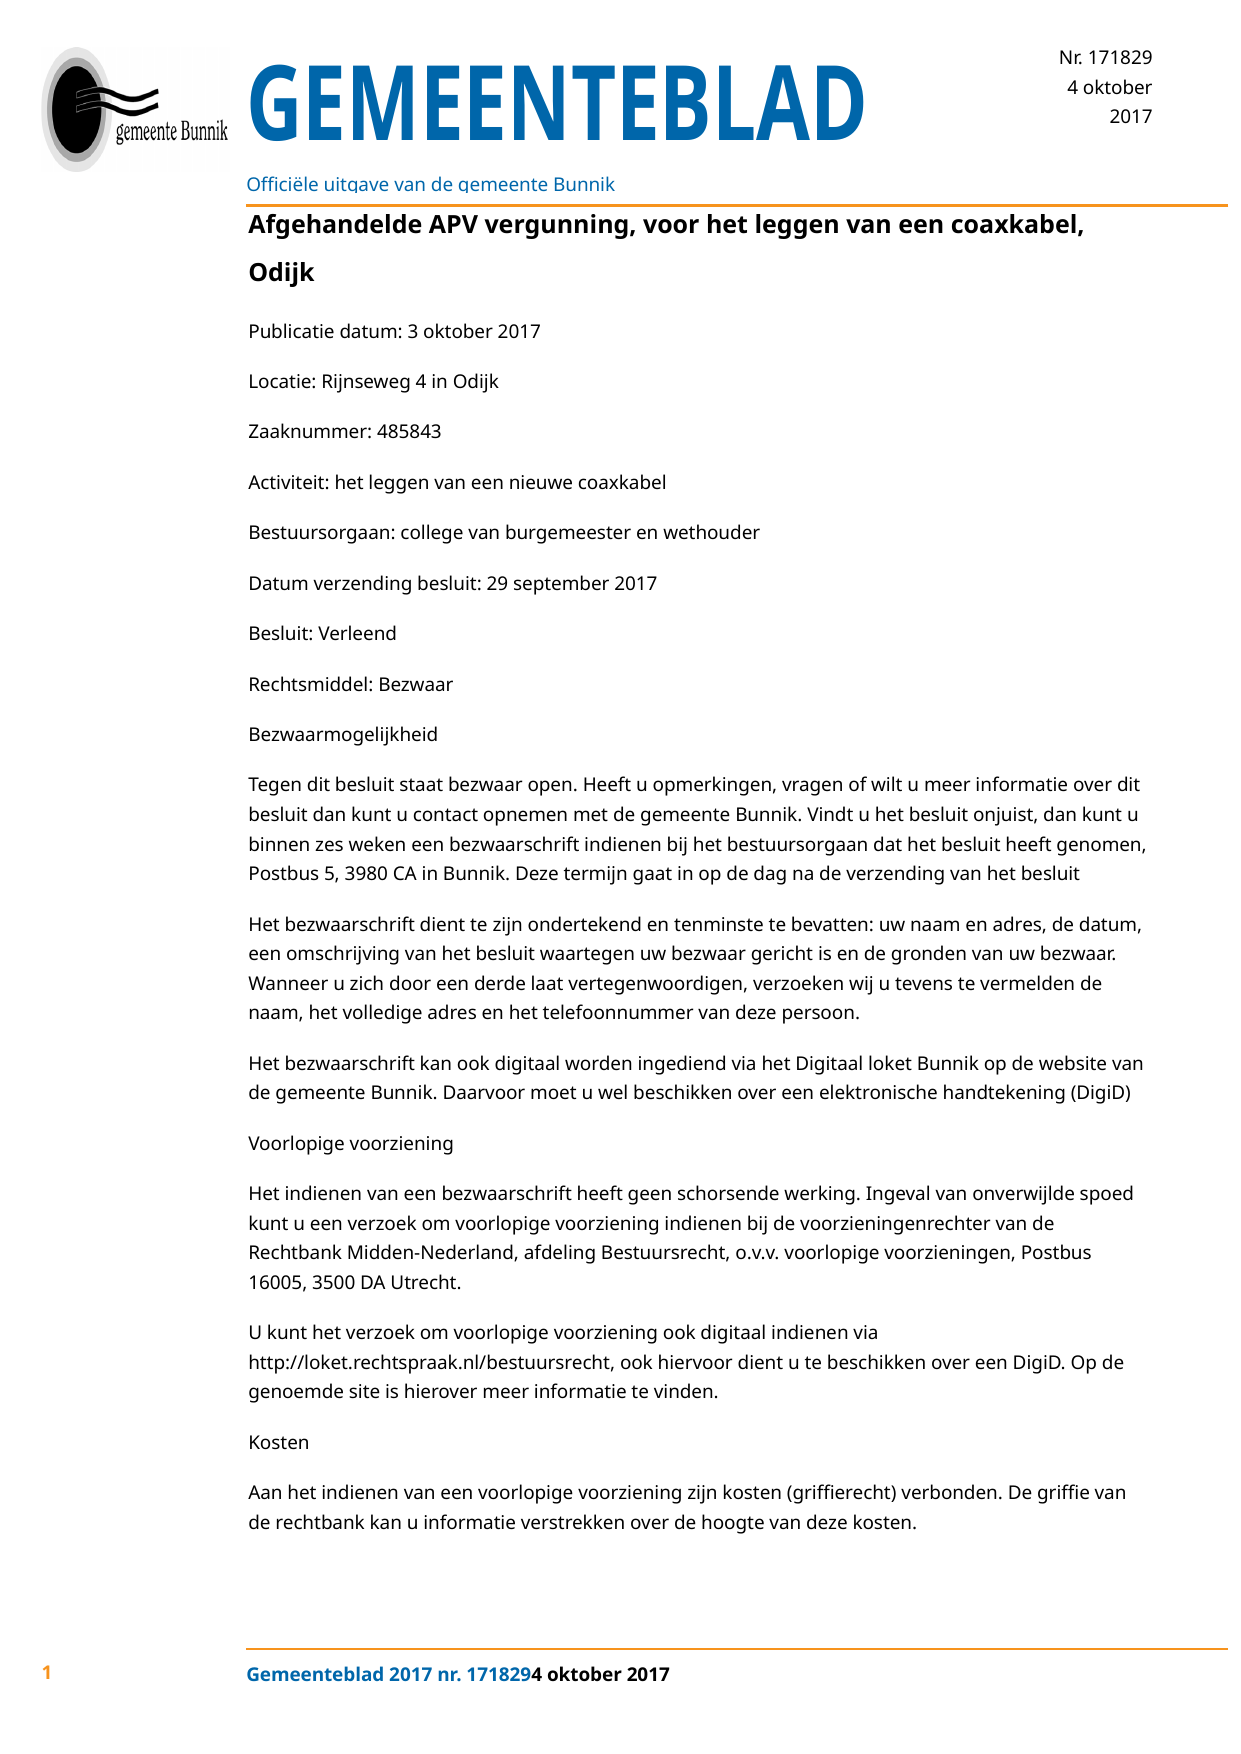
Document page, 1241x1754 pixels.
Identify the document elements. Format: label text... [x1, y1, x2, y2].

text Publicatie datum: 3 oktober 2017 [248, 318, 1152, 344]
text Afgehandelde APV vergunning, voor het leggen van een coaxkabel, Odijk [248, 207, 1152, 288]
text Het indienen van een bezwaarschrift heeft geen schorsende werking. Ingeval van onverwijlde spoed kunt u een verzoek om voorlopige voorziening indienen bij de voorzieningenrechter van de Rechtbank Midden-Nederland, afdeling Bestuursrecht, o.v.v. voorlopige voorzieningen, Postbus 16005, 3500 DA Utrecht. [248, 1180, 1152, 1295]
text Voorlopige voorziening [248, 1130, 1152, 1156]
text Bezwaarmogelijkheid [248, 721, 1152, 747]
text Besluit: Verleend [248, 620, 1152, 646]
text Het bezwaarschrift dient te zijn ondertekend en tenminste te bevatten: uw naam en adres, de datum, een omschrijving van het besluit waartegen uw bezwaar gericht is en de gronden van uw bezwaar. Wanneer u zich door een derde laat vertegenwoordigen, verzoeken wij u tevens te vermelden de naam, het volledige adres en het telefoonnummer van deze persoon. [248, 911, 1152, 1025]
text Rechtsmiddel: Bezwaar [248, 671, 1152, 697]
text Bestuursorgaan: college van burgemeester en wethouder [248, 519, 1152, 545]
text Kosten [248, 1429, 1152, 1455]
text Datum verzending besluit: 29 september 2017 [248, 570, 1152, 596]
text U kunt het verzoek om voorlopige voorziening ook digitaal indienen via http://loket.rechtspraak.nl/bestuursrecht, ook hiervoor dient u te beschikken over een DigiD. Op de genoemde site is hierover meer informatie te vinden. [248, 1319, 1152, 1404]
text Het bezwaarschrift kan ook digitaal worden ingediend via het Digitaal loket Bunnik op de website van de gemeente Bunnik. Daarvoor moet u wel beschikken over een elektronische handtekening (DigiD) [248, 1050, 1152, 1105]
text Activiteit: het leggen van een nieuwe coaxkabel [248, 469, 1152, 495]
picture [41, 47, 231, 172]
text Locatie: Rijnseweg 4 in Odijk [248, 368, 1152, 394]
text Aan het indienen van een voorlopige voorziening zijn kosten (griffierecht) verbonden. De griffie van de rechtbank kan u informatie verstrekken over de hoogte van deze kosten. [248, 1479, 1152, 1535]
text Tegen dit besluit staat bezwaar open. Heeft u opmerkingen, vragen of wilt u meer informatie over dit besluit dan kunt u contact opnemen met de gemeente Bunnik. Vindt u het besluit onjuist, dan kunt u binnen zes weken een bezwaarschrift indienen bij het bestuursorgaan dat het besluit heeft genomen, Postbus 5, 3980 CA in Bunnik. Deze termijn gaat in op de dag na de verzending van het besluit [248, 772, 1152, 886]
text Zaaknummer: 485843 [248, 419, 1152, 444]
